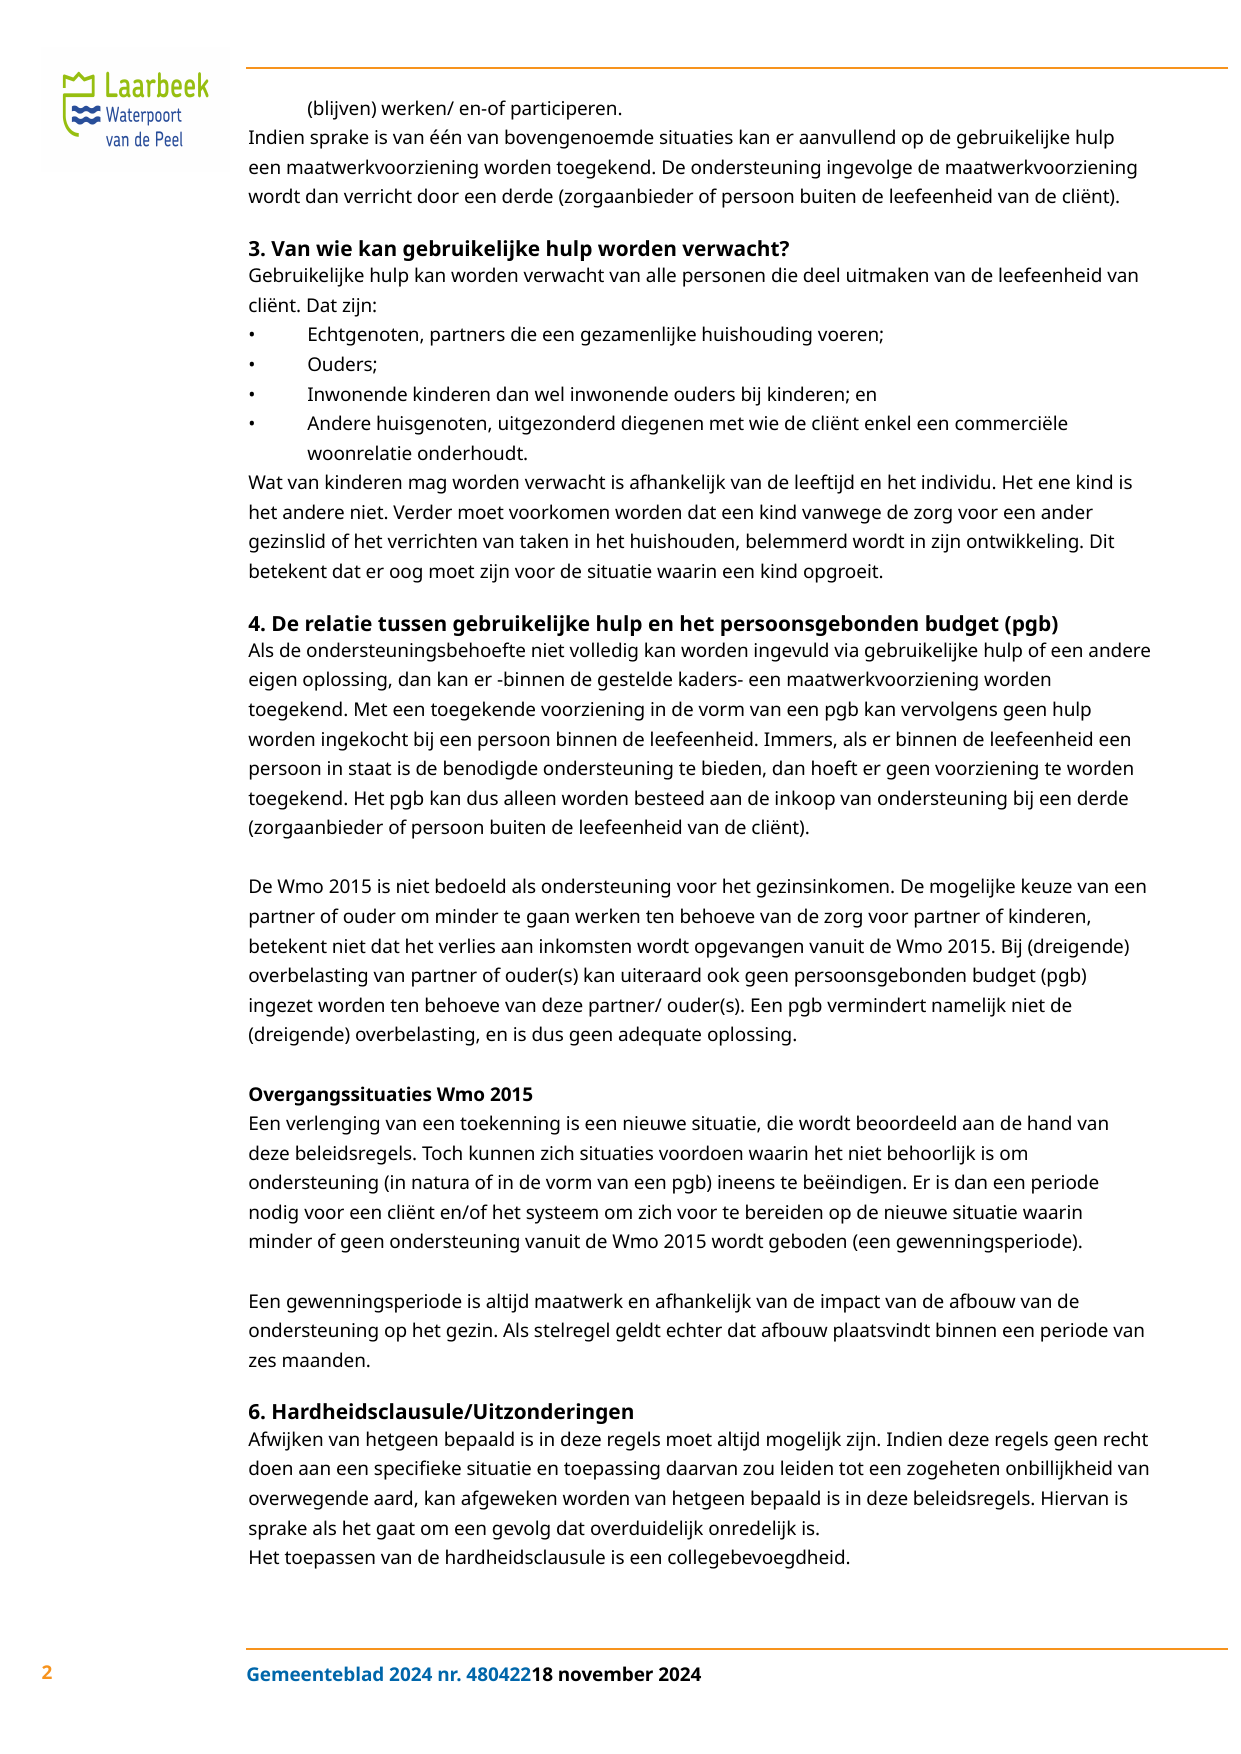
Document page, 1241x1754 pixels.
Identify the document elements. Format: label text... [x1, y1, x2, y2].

text Een verlenging van een toekenning is een nieuwe situatie, die wordt beoordeeld aan de hand van deze beleidsregels. Toch kunnen zich situaties voordoen waarin het niet behoorlijk is om ondersteuning (in natura of in de vorm van een pgb) ineens te beëindigen. Er is dan een periode nodig voor een cliënt en/of het systeem om zich voor te bereiden op de nieuwe situatie waarin minder of geen ondersteuning vanuit de Wmo 2015 wordt geboden (een gewenningsperiode). [248, 1110, 1152, 1254]
text Indien sprake is van één van bovengenoemde situaties kan er aanvullend op de gebruikelijke hulp een maatwerkvoorziening worden toegekend. De ondersteuning ingevolge de maatwerkvoorziening wordt dan verricht door een derde (zorgaanbieder of persoon buiten de leefeenheid van de cliënt). [248, 124, 1152, 209]
list (blijven) werken/ en-of participeren. [248, 95, 1152, 121]
list Ouders; [248, 351, 1152, 377]
text De Wmo 2015 is niet bedoeld als ondersteuning voor het gezinsinkomen. De mogelijke keuze van een partner of ouder om minder te gaan werken ten behoeve van de zorg voor partner of kinderen, betekent niet dat het verlies aan inkomsten wordt opgevangen vanuit de Wmo 2015. Bij (dreigende) overbelasting van partner of ouder(s) kan uiteraard ook geen persoonsgebonden budget (pgb) ingezet worden ten behoeve van deze partner/ ouder(s). Een pgb vermindert namelijk niet de (dreigende) overbelasting, en is dus geen adequate oplossing. [248, 874, 1152, 1047]
list Andere huisgenoten, uitgezonderd diegenen met wie de cliënt enkel een commerciële woonrelatie onderhoudt. [248, 410, 1152, 466]
text Een gewenningsperiode is altijd maatwerk en afhankelijk van de impact van de afbouw van de ondersteuning op het gezin. Als stelregel geldt echter dat afbouw plaatsvindt binnen een periode van zes maanden. [248, 1288, 1152, 1373]
picture [41, 47, 231, 172]
text Gebruikelijke hulp kan worden verwacht van alle personen die deel uitmaken van de leefeenheid van cliënt. Dat zijn: [248, 262, 1152, 318]
text Afwijken van hetgeen bepaald is in deze regels moet altijd mogelijk zijn. Indien deze regels geen recht doen aan een specifieke situatie en toepassing daarvan zou leiden tot een zogeheten onbillijkheid van overwegende aard, kan afgeweken worden van hetgeen bepaald is in deze beleidsregels. Hiervan is sprake als het gaat om een gevolg dat overduidelijk onredelijk is. [248, 1426, 1152, 1540]
text Wat van kinderen mag worden verwacht is afhankelijk van de leeftijd en het individu. Het ene kind is het andere niet. Verder moet voorkomen worden dat een kind vanwege de zorg voor een ander gezinslid of het verrichten van taken in het huishouden, belemmerd wordt in zijn ontwikkeling. Dit betekent dat er oog moet zijn voor de situatie waarin een kind opgroeit. [248, 469, 1152, 584]
text Overgangssituaties Wmo 2015 [248, 1081, 1152, 1107]
text 6. Hardheidsclausule/Uitzonderingen [248, 1397, 1152, 1426]
text 3. Van wie kan gebruikelijke hulp worden verwacht? [248, 234, 1152, 262]
list Inwonende kinderen dan wel inwonende ouders bij kinderen; en [248, 381, 1152, 406]
text Als de ondersteuningsbehoefte niet volledig kan worden ingevuld via gebruikelijke hulp of een andere eigen oplossing, dan kan er -binnen de gestelde kaders- een maatwerkvoorziening worden toegekend. Met een toegekende voorziening in de vorm van een pgb kan vervolgens geen hulp worden ingekocht bij een persoon binnen de leefeenheid. Immers, als er binnen de leefeenheid een persoon in staat is de benodigde ondersteuning te bieden, dan hoeft er geen voorziening te worden toegekend. Het pgb kan dus alleen worden besteed aan de inkoop van ondersteuning bij een derde (zorgaanbieder of persoon buiten de leefeenheid van de cliënt). [248, 637, 1152, 840]
text Het toepassen van de hardheidsclausule is een collegebevoegdheid. [248, 1544, 1152, 1570]
text 4. De relatie tussen gebruikelijke hulp en het persoonsgebonden budget (pgb) [248, 609, 1152, 637]
list Echtgenoten, partners die een gezamenlijke huishouding voeren; [248, 322, 1152, 347]
